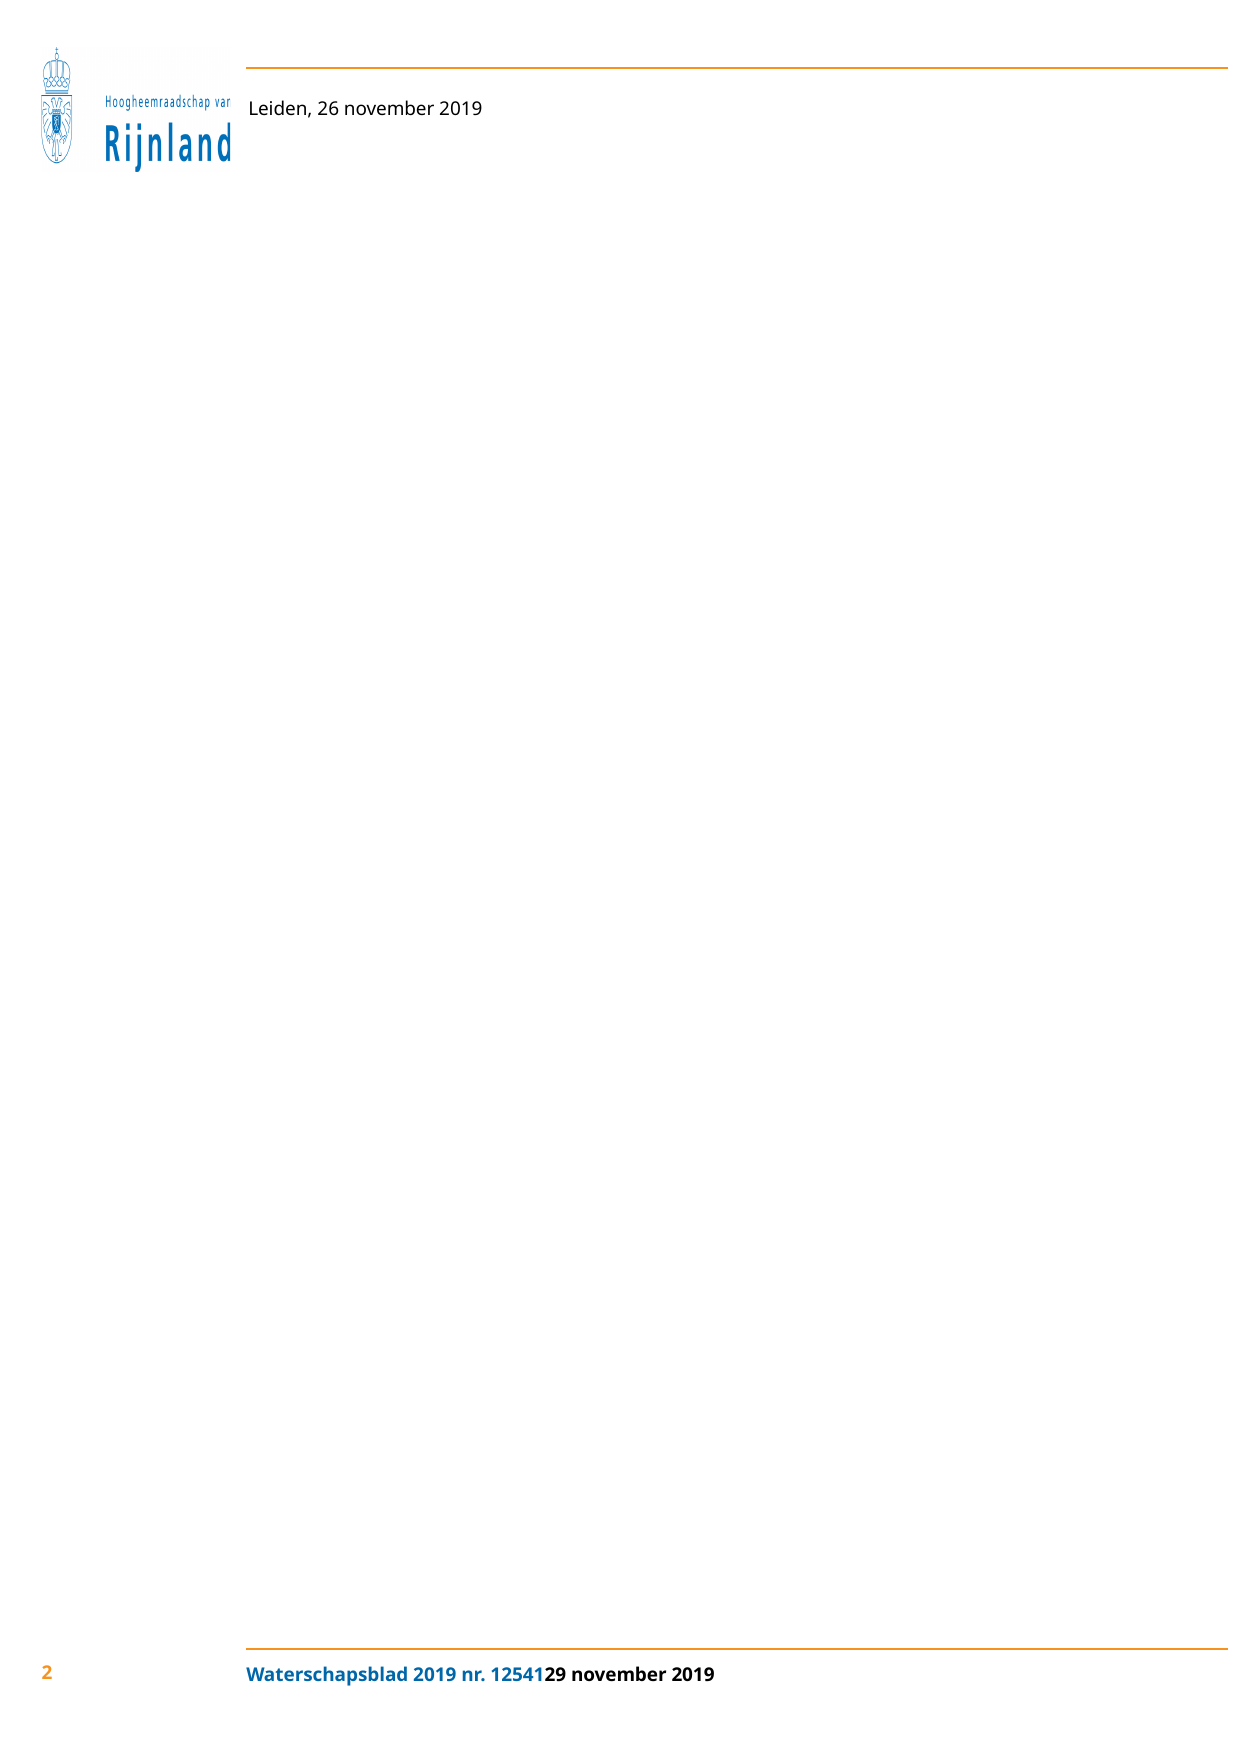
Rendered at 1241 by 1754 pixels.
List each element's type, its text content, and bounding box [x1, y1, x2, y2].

text Leiden, 26 november 2019 [248, 95, 1152, 121]
picture [41, 47, 231, 172]
